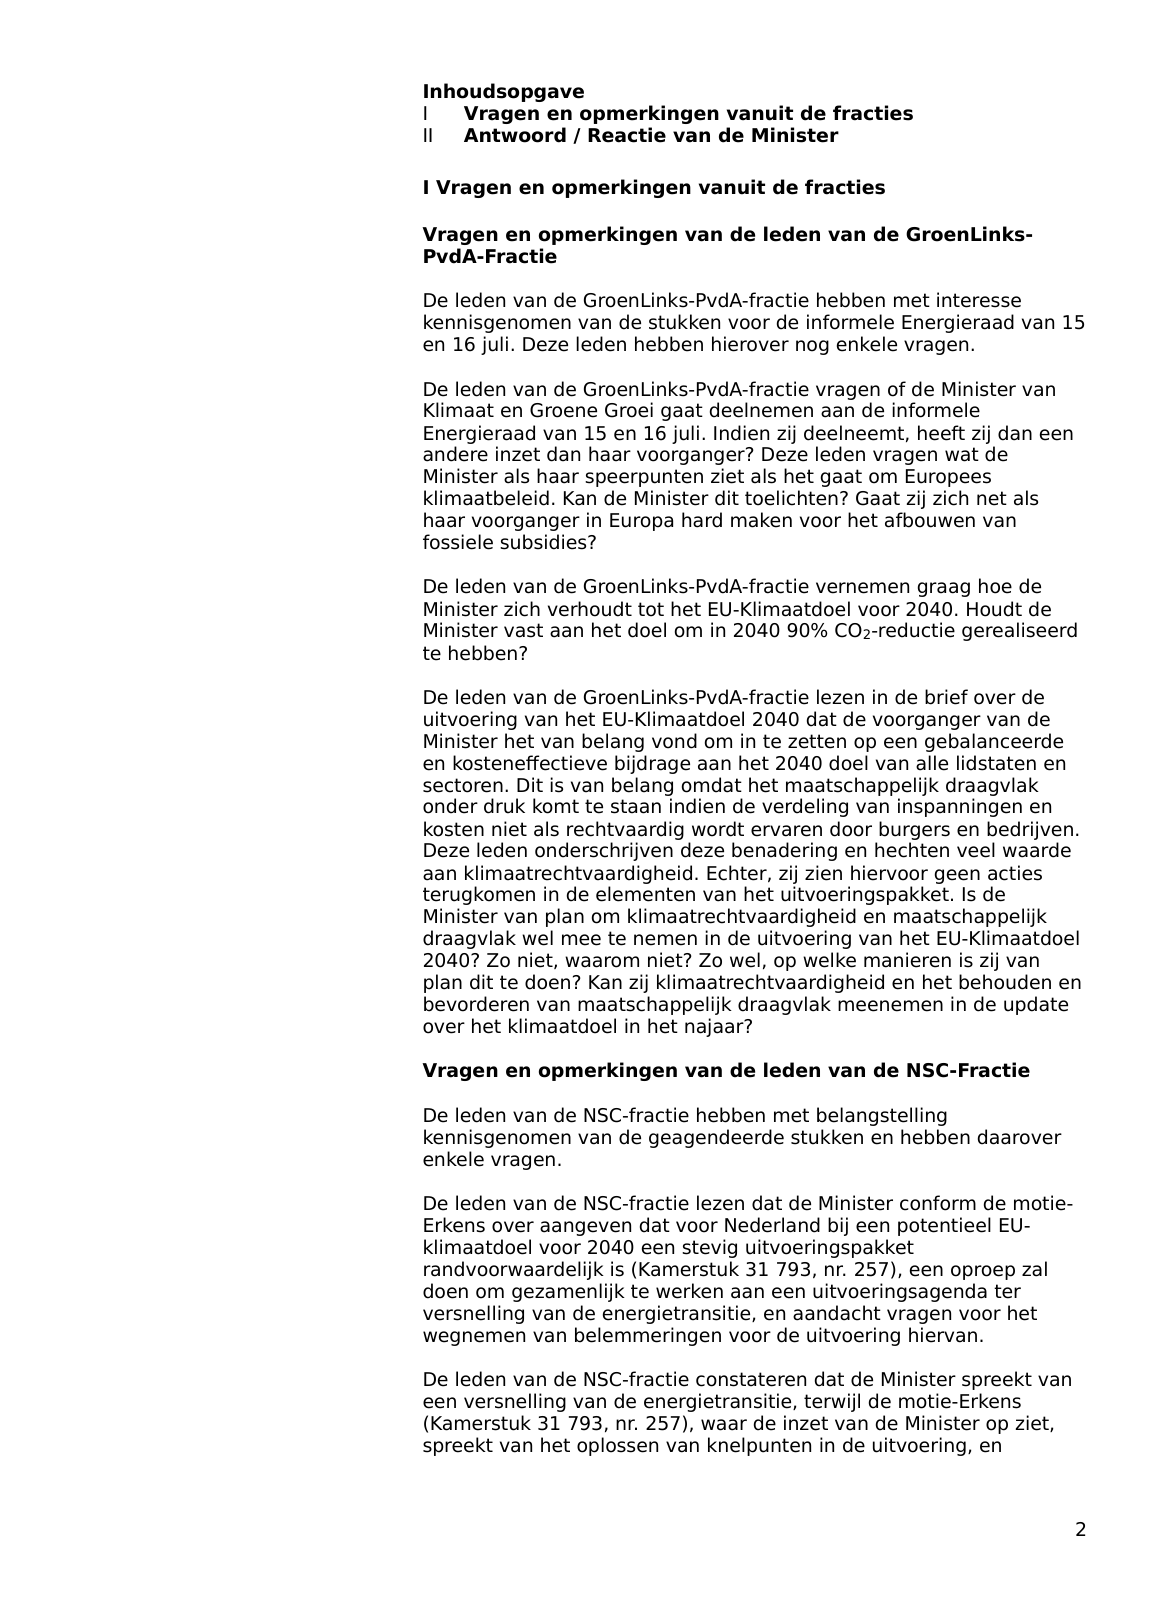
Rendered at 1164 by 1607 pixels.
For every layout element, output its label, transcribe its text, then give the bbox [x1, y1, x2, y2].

text I Vragen en opmerkingen vanuit de fracties [422, 103, 1087, 125]
subtitle Vragen en opmerkingen van de leden van de GroenLinks-PvdA-Fractie [422, 224, 1087, 268]
text De leden van de GroenLinks-PvdA-fractie vragen of de Minister van Klimaat en Groene Groei gaat deelnemen aan de informele Energieraad van 15 en 16 juli. Indien zij deelneemt, heeft zij dan een andere inzet dan haar voorganger? Deze leden vragen wat de Minister als haar speerpunten ziet als het gaat om Europees klimaatbeleid. Kan de Minister dit toelichten? Gaat zij zich net als haar voorganger in Europa hard maken voor het afbouwen van fossiele subsidies? [422, 378, 1087, 554]
subtitle Vragen en opmerkingen van de leden van de NSC-Fractie [422, 1060, 1087, 1082]
text De leden van de GroenLinks-PvdA-fractie lezen in de brief over de uitvoering van het EU-Klimaatdoel 2040 dat de voorganger van de Minister het van belang vond om in te zetten op een gebalanceerde en kosteneffectieve bijdrage aan het 2040 doel van alle lidstaten en sectoren. Dit is van belang omdat het maatschappelijk draagvlak onder druk komt te staan indien de verdeling van inspanningen en kosten niet als rechtvaardig wordt ervaren door burgers en bedrijven. Deze leden onderschrijven deze benadering en hechten veel waarde aan klimaatrechtvaardigheid. Echter, zij zien hiervoor geen acties terugkomen in de elementen van het uitvoeringspakket. Is de Minister van plan om klimaatrechtvaardigheid en maatschappelijk draagvlak wel mee te nemen in de uitvoering van het EU-Klimaatdoel 2040? Zo niet, waarom niet? Zo wel, op welke manieren is zij van plan dit te doen? Kan zij klimaatrechtvaardigheid en het behouden en bevorderen van maatschappelijk draagvlak meenemen in de update over het klimaatdoel in het najaar? [422, 687, 1087, 1038]
text De leden van de NSC-fractie constateren dat de Minister spreekt van een versnelling van de energietransitie, terwijl de motie-Erkens (Kamerstuk 31 793, nr. 257), waar de inzet van de Minister op ziet, spreekt van het oplossen van knelpunten in de uitvoering, en [422, 1369, 1087, 1457]
text De leden van de GroenLinks-PvdA-fractie hebben met interesse kennisgenomen van de stukken voor de informele Energieraad van 15 en 16 juli. Deze leden hebben hierover nog enkele vragen. [422, 290, 1087, 356]
subtitle I Vragen en opmerkingen vanuit de fracties [422, 177, 1087, 199]
text II Antwoord / Reactie van de Minister [422, 125, 1087, 147]
text De leden van de NSC-fractie lezen dat de Minister conform de motie-Erkens over aangeven dat voor Nederland bij een potentieel EU-klimaatdoel voor 2040 een stevig uitvoeringspakket randvoorwaardelijk is (Kamerstuk 31 793, nr. 257), een oproep zal doen om gezamenlijk te werken aan een uitvoeringsagenda ter versnelling van de energietransitie, en aandacht vragen voor het wegnemen van belemmeringen voor de uitvoering hiervan. [422, 1193, 1087, 1347]
text De leden van de NSC-fractie hebben met belangstelling kennisgenomen van de geagendeerde stukken en hebben daarover enkele vragen. [422, 1104, 1087, 1171]
text De leden van de GroenLinks-PvdA-fractie vernemen graag hoe de Minister zich verhoudt tot het EU-Klimaatdoel voor 2040. Houdt de Minister vast aan het doel om in 2040 90% CO2-reductie gerealiseerd te hebben? [422, 576, 1087, 664]
subtitle Inhoudsopgave [422, 81, 1087, 103]
